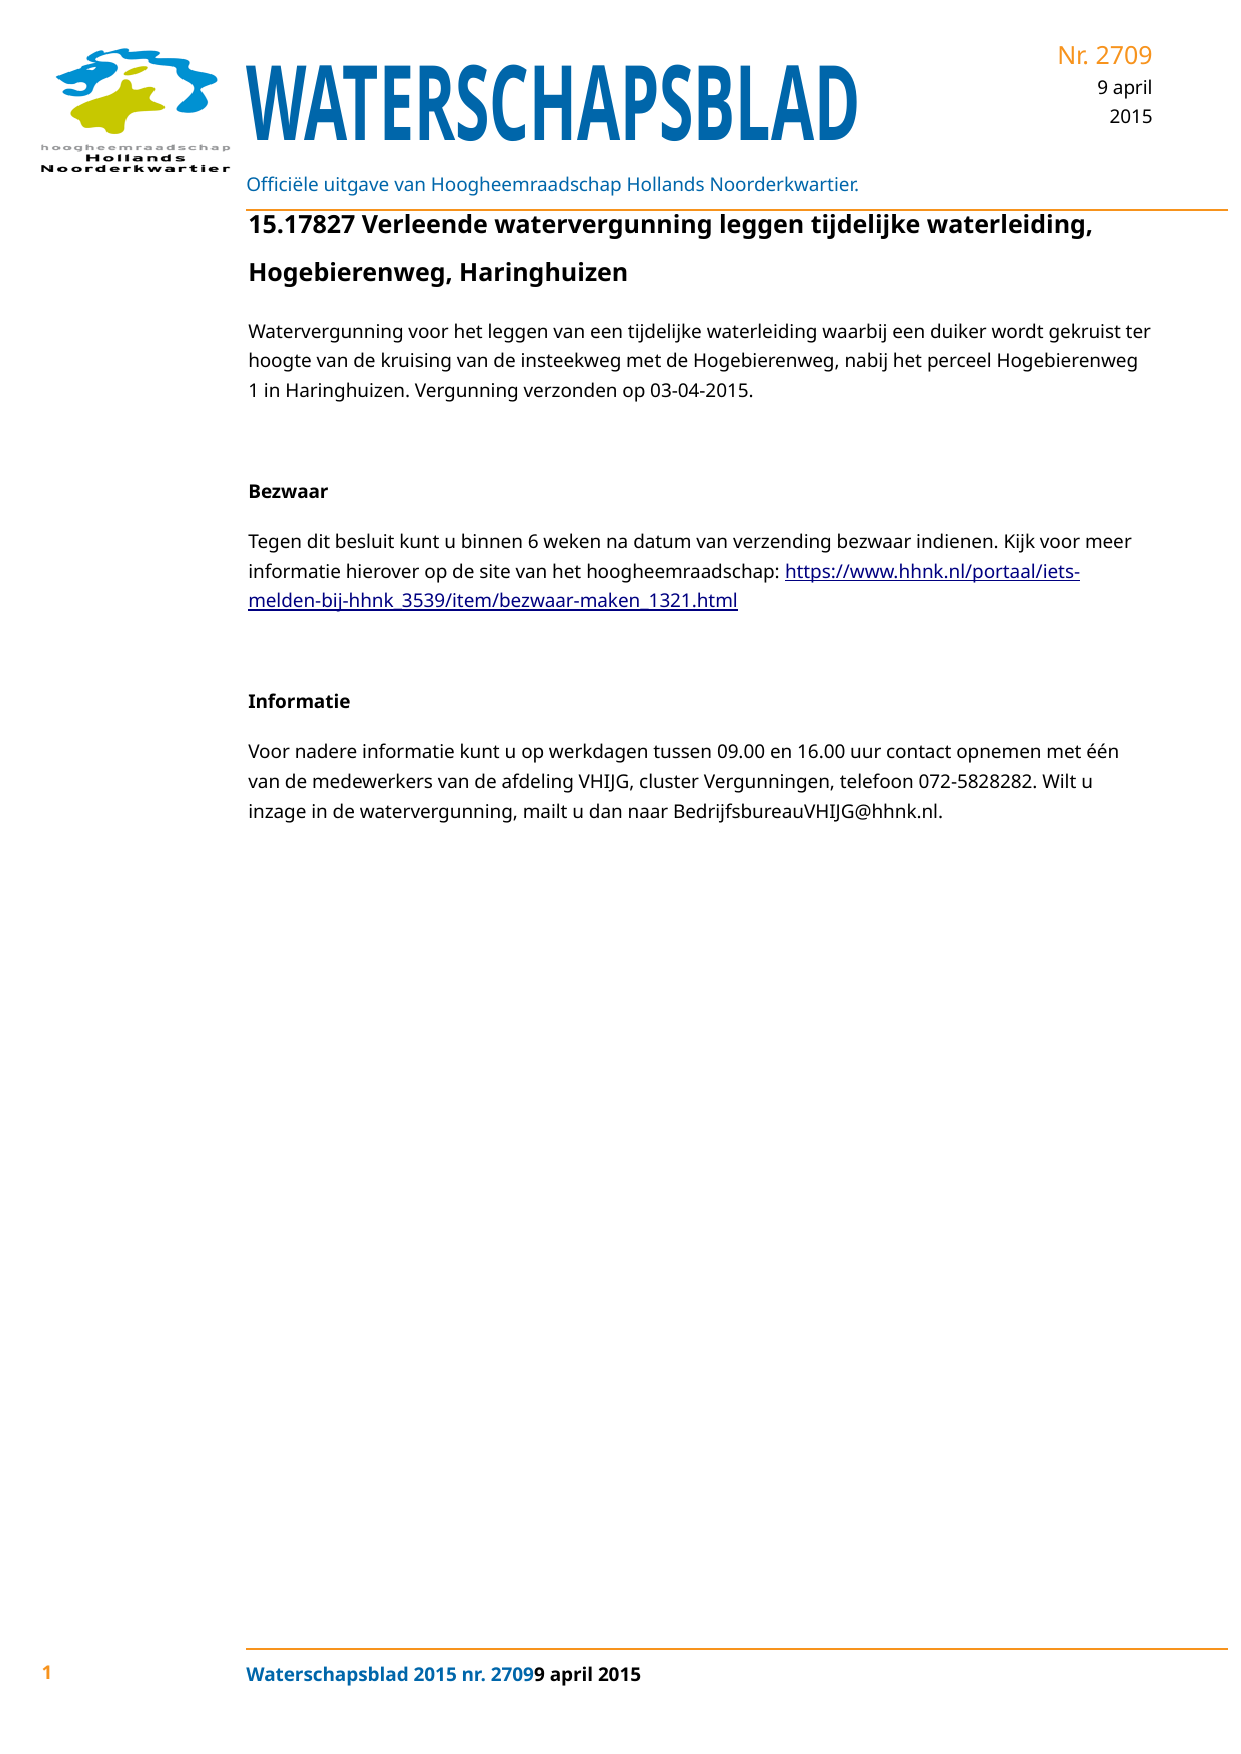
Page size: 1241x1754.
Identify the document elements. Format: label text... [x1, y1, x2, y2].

text 15.17827 Verleende watervergunning leggen tijdelijke waterleiding, Hogebierenweg, Haringhuizen [248, 211, 1152, 288]
text Watervergunning voor het leggen van een tijdelijke waterleiding waarbij een duiker wordt gekruist ter hoogte van de kruising van de insteekweg met de Hogebierenweg, nabij het perceel Hogebierenweg 1 in Haringhuizen. Vergunning verzonden op 03-04-2015. [248, 318, 1152, 403]
text Tegen dit besluit kunt u binnen 6 weken na datum van verzending bezwaar indienen. Kijk voor meer informatie hierover op de site van het hoogheemraadschap: https://www.hhnk.nl/portaal/iets-melden-bij-hhnk_3539/item/bezwaar-maken_1321.html [248, 528, 1152, 613]
text Voor nadere informatie kunt u op werkdagen tussen 09.00 en 16.00 uur contact opnemen met één van de medewerkers van de afdeling VHIJG, cluster Vergunningen, telefoon 072-5828282. Wilt u inzage in de watervergunning, mailt u dan naar BedrijfsbureauVHIJG@hhnk.nl. [248, 739, 1152, 824]
text Informatie [248, 688, 1152, 714]
picture [41, 47, 231, 172]
text Bezwaar [248, 478, 1152, 504]
